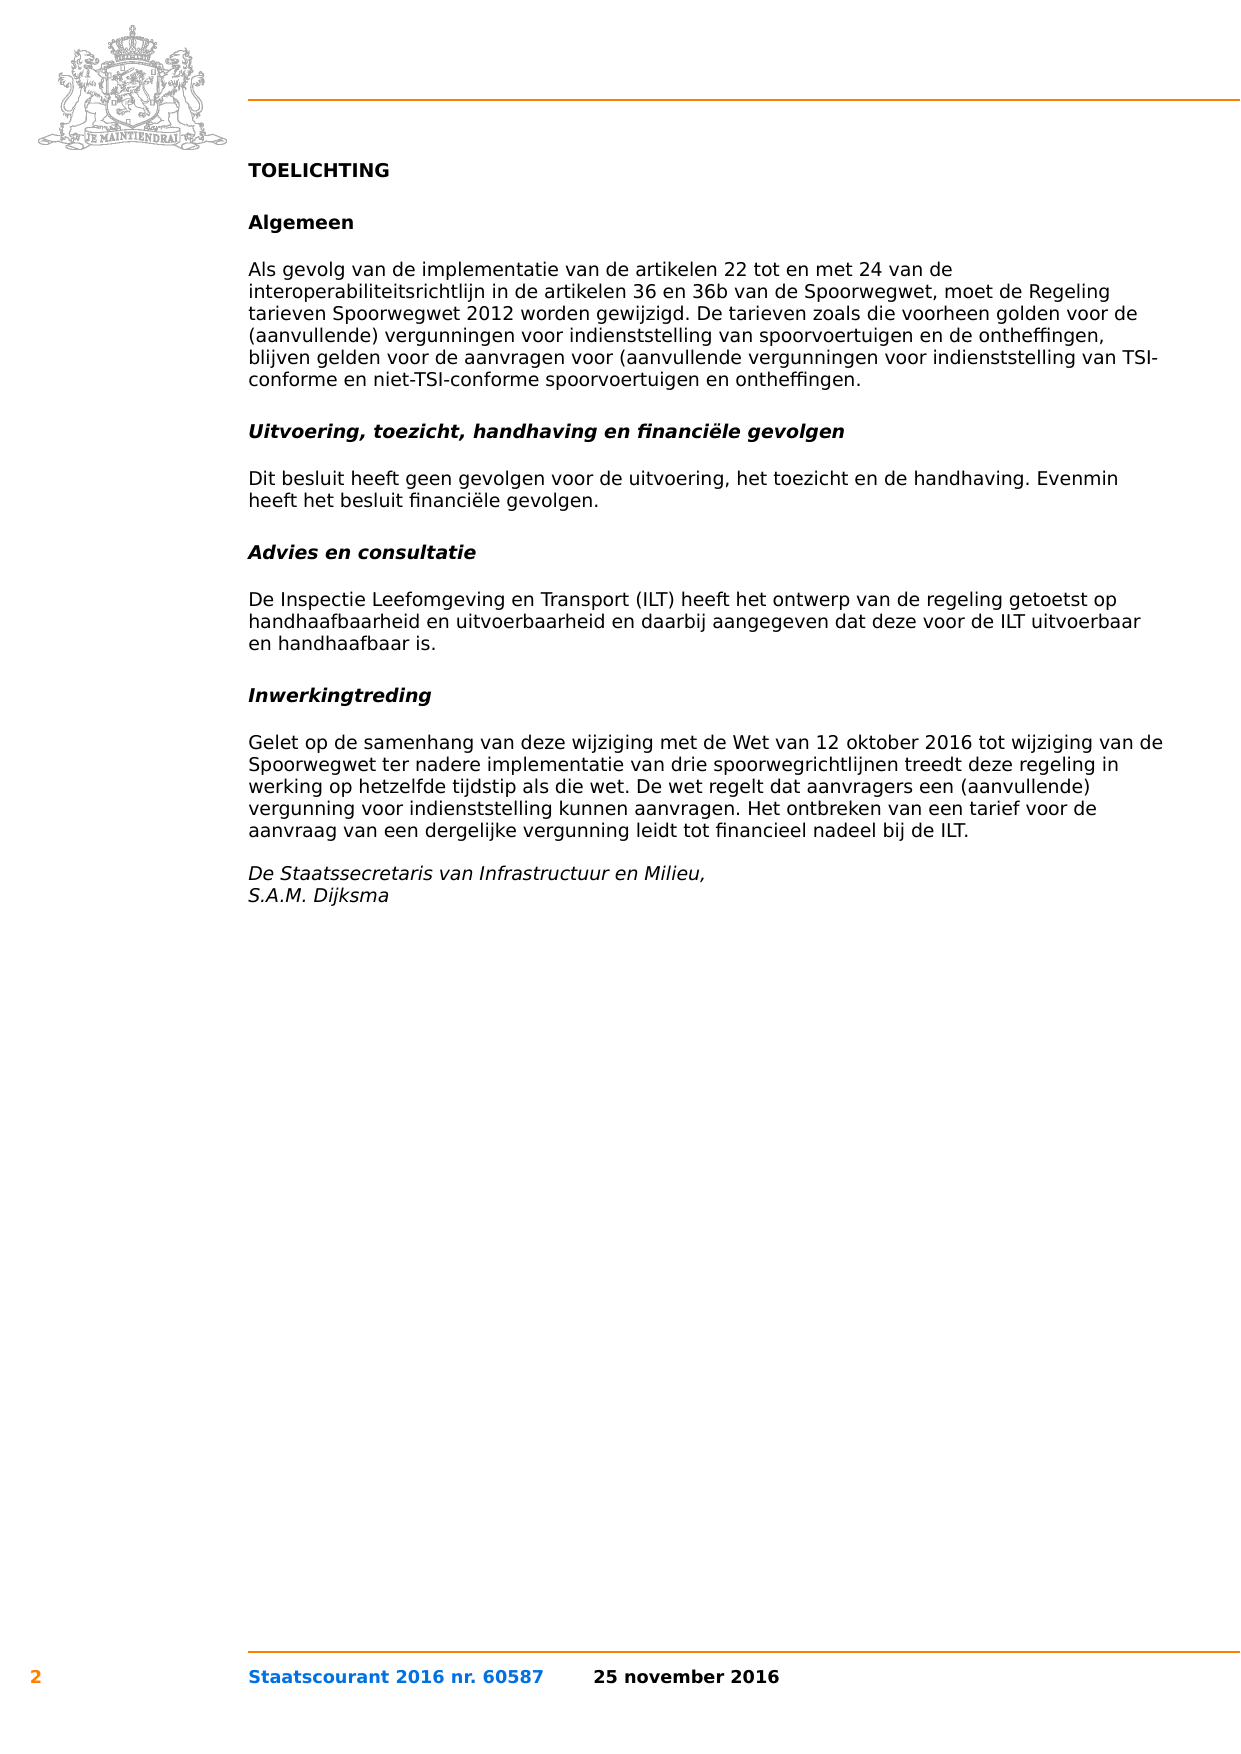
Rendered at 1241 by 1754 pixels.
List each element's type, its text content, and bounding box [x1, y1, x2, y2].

text De Staatssecretaris van Infrastructuur en Milieu, S.A.M. Dijksma [248, 863, 1163, 907]
subtitle Advies en consultatie [248, 542, 1163, 564]
text Gelet op de samenhang van deze wijziging met de Wet van 12 oktober 2016 tot wijziging van de Spoorwegwet ter nadere implementatie van drie spoorwegrichtlijnen treedt deze regeling in werking op hetzelfde tijdstip als die wet. De wet regelt dat aanvragers een (aanvullende) vergunning voor indienststelling kunnen aanvragen. Het ontbreken van een tarief voor de aanvraag van een dergelijke vergunning leidt tot financieel nadeel bij de ILT. [248, 732, 1163, 841]
text Als gevolg van de implementatie van de artikelen 22 tot en met 24 van de interoperabiliteitsrichtlijn in de artikelen 36 en 36b van de Spoorwegwet, moet de Regeling tarieven Spoorwegwet 2012 worden gewijzigd. De tarieven zoals die voorheen golden voor de (aanvullende) vergunningen voor indienststelling van spoorvoertuigen en de ontheffingen, blijven gelden voor de aanvragen voor (aanvullende vergunningen voor indienststelling van TSI-conforme en niet-TSI-conforme spoorvoertuigen en ontheffingen. [248, 259, 1163, 391]
subtitle Algemeen [248, 212, 1163, 234]
subtitle TOELICHTING [248, 160, 1163, 182]
subtitle Inwerkingtreding [248, 684, 1163, 707]
picture [38, 25, 227, 150]
subtitle Uitvoering, toezicht, handhaving en financiële gevolgen [248, 421, 1163, 443]
text De Inspectie Leefomgeving en Transport (ILT) heeft het ontwerp van de regeling getoetst op handhaafbaarheid en uitvoerbaarheid en daarbij aangegeven dat deze voor de ILT uitvoerbaar en handhaafbaar is. [248, 589, 1163, 654]
text Dit besluit heeft geen gevolgen voor de uitvoering, het toezicht en de handhaving. Evenmin heeft het besluit financiële gevolgen. [248, 468, 1163, 512]
